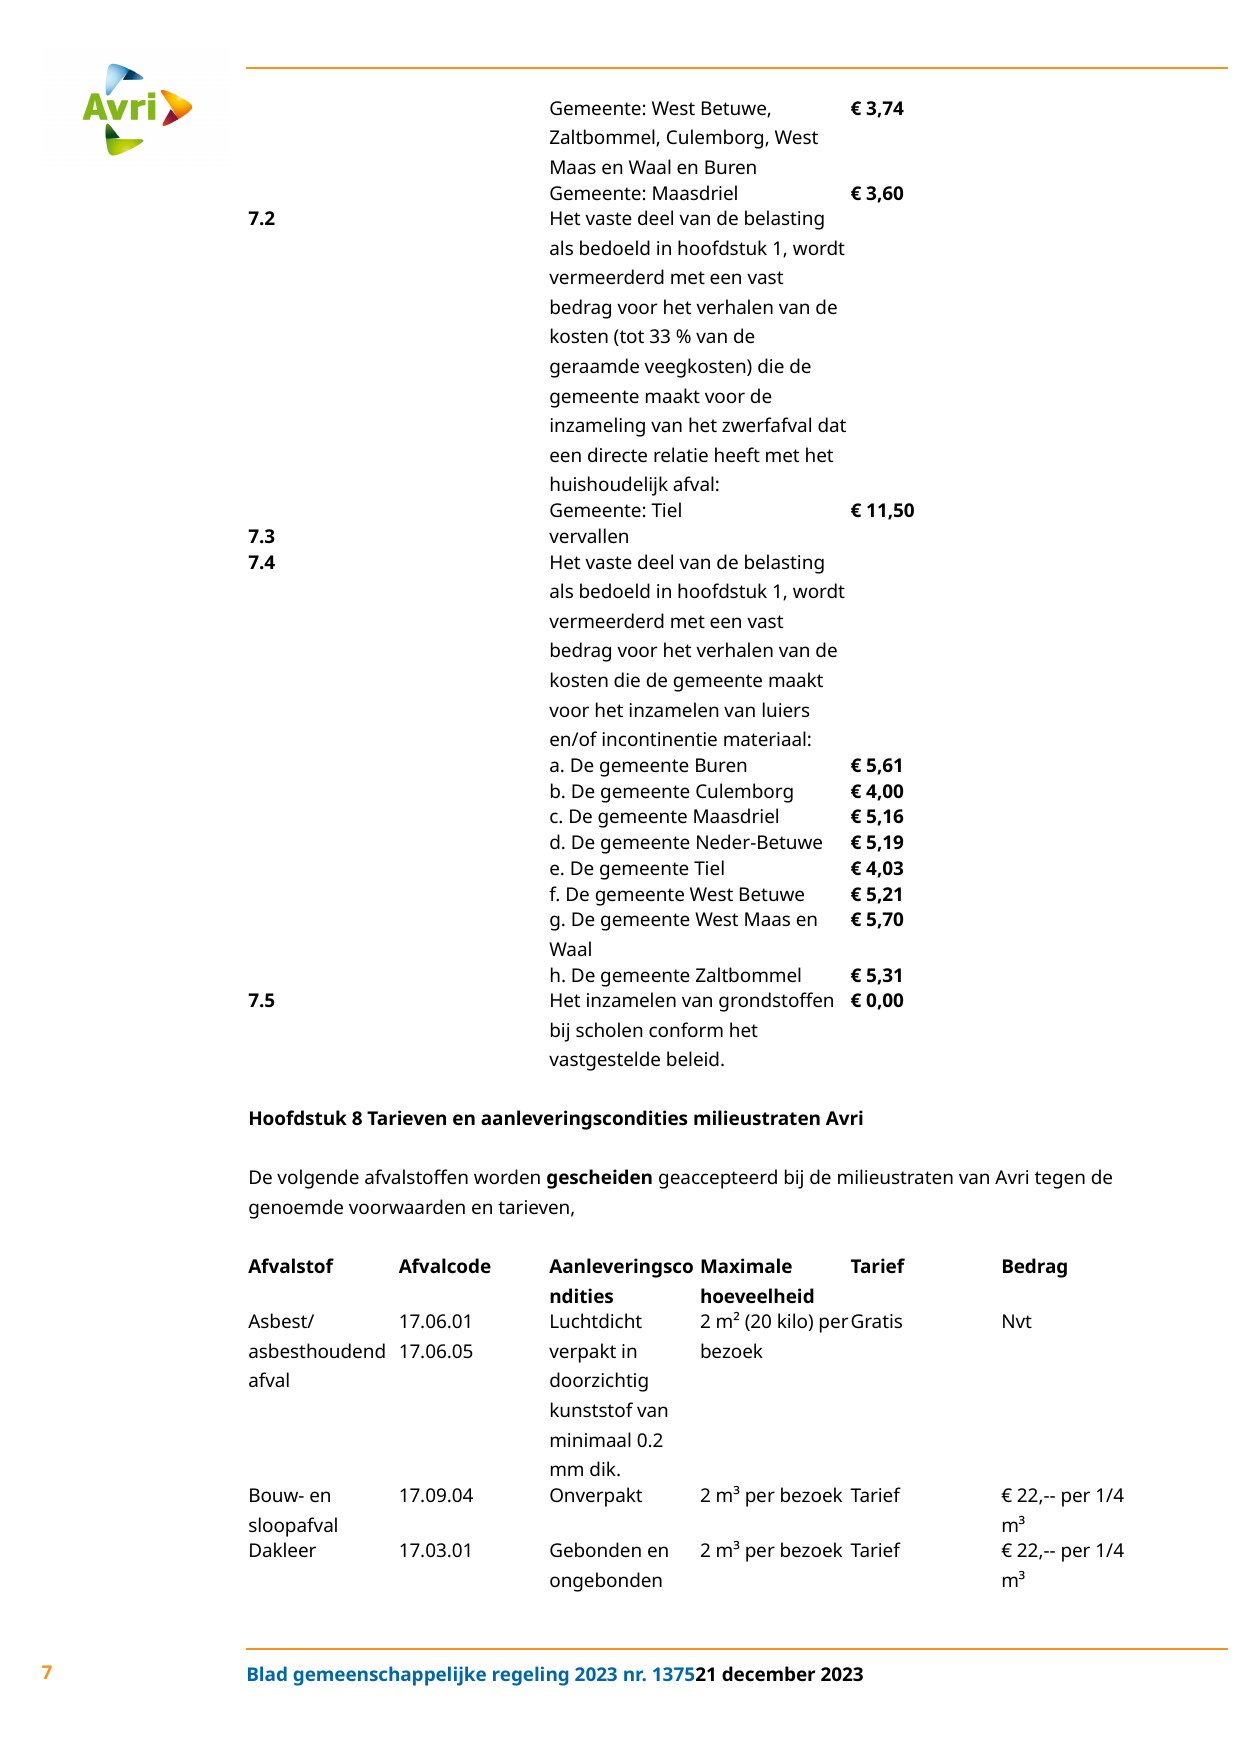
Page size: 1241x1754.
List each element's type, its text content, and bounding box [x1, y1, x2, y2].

table_header Afvalstof [248, 1253, 398, 1308]
table_cell € 5,21 [850, 881, 1152, 906]
table_header Aanleveringscondities [549, 1253, 700, 1308]
table_cell Asbest/ asbesthoudend afval [248, 1309, 398, 1482]
table_cell € 5,19 [850, 829, 1152, 855]
table_cell [850, 549, 1152, 752]
table_cell 17.09.04 [399, 1482, 549, 1537]
table_cell g. De gemeente West Maas en Waal [549, 906, 850, 962]
table_cell 7.5 [248, 988, 549, 1072]
table_header Bedrag [1001, 1253, 1152, 1308]
table_cell Gemeente: Maasdriel [549, 180, 850, 205]
table_cell 7.4 [248, 549, 549, 752]
table_cell [850, 205, 1152, 497]
table_cell Tarief [850, 1482, 1001, 1537]
table_cell b. De gemeente Culemborg [549, 778, 850, 803]
table_cell [248, 778, 549, 987]
table_cell Het inzamelen van grondstoffen bij scholen conform het vastgestelde beleid. [549, 988, 850, 1072]
table_cell € 3,60 [850, 180, 1152, 205]
table_cell Het vaste deel van de belasting als bedoeld in hoofdstuk 1, wordt vermeerderd met een vast bedrag voor het verhalen van de kosten (tot 33 % van de geraamde veegkosten) die de gemeente maakt voor de inzameling van het zwerfafval dat een directe relatie heeft met het huishoudelijk afval: [549, 205, 850, 497]
table_cell vervallen [549, 523, 850, 549]
table_cell € 5,31 [850, 962, 1152, 987]
table_cell Gemeente: Tiel [549, 498, 850, 523]
table_cell Het vaste deel van de belasting als bedoeld in hoofdstuk 1, wordt vermeerderd met een vast bedrag voor het verhalen van de kosten die de gemeente maakt voor het inzamelen van luiers en/of incontinentie materiaal: [549, 549, 850, 752]
table_cell € 3,74 [850, 95, 1152, 180]
table_cell € 5,70 [850, 906, 1152, 962]
table_cell e. De gemeente Tiel [549, 855, 850, 881]
table_cell Onverpakt [549, 1482, 700, 1537]
table_cell Nvt [1001, 1309, 1152, 1482]
table_cell € 11,50 [850, 498, 1152, 523]
table_cell Gebonden en ongebonden [549, 1538, 700, 1593]
table_cell 17.03.01 [399, 1538, 549, 1593]
table_cell € 5,16 [850, 804, 1152, 829]
table_cell f. De gemeente West Betuwe [549, 881, 850, 906]
table_header Afvalcode [399, 1253, 549, 1308]
table_cell 2 m³ per bezoek [700, 1538, 850, 1593]
table_cell Gemeente: West Betuwe, Zaltbommel, Culemborg, West Maas en Waal en Buren [549, 95, 850, 180]
table_cell € 4,03 [850, 855, 1152, 881]
table_cell 17.06.01 17.06.05 [399, 1309, 549, 1482]
table_cell d. De gemeente Neder-Betuwe [549, 829, 850, 855]
table_cell a. De gemeente Buren [549, 752, 850, 778]
table_cell € 0,00 [850, 988, 1152, 1072]
table_cell [248, 498, 549, 523]
table_cell [248, 180, 549, 205]
table_cell Gratis [850, 1309, 1001, 1482]
table_header Tarief [850, 1253, 1001, 1308]
table_cell Luchtdicht verpakt in doorzichtig kunststof van minimaal 0.2 mm dik. [549, 1309, 700, 1482]
table_cell c. De gemeente Maasdriel [549, 804, 850, 829]
table_cell € 4,00 [850, 778, 1152, 803]
picture [41, 47, 231, 172]
table_cell 7.3 [248, 523, 549, 549]
table_cell € 5,61 [850, 752, 1152, 778]
table_cell [248, 752, 549, 778]
table_header Maximale hoeveelheid [700, 1253, 850, 1308]
table_cell 7.2 [248, 205, 549, 497]
text De volgende afvalstoffen worden gescheiden geaccepteerd bij de milieustraten van Avri tegen de genoemde voorwaarden en tarieven, [248, 1164, 1152, 1220]
table_cell [850, 523, 1152, 549]
table_cell h. De gemeente Zaltbommel [549, 962, 850, 987]
table_cell Bouw- en sloopafval [248, 1482, 398, 1537]
table_cell € 22,-- per 1/4 m³ [1001, 1538, 1152, 1593]
table_cell [248, 95, 549, 180]
text Hoofdstuk 8 Tarieven en aanleveringscondities milieustraten Avri [248, 1105, 1152, 1131]
table_cell € 22,-- per 1/4 m³ [1001, 1482, 1152, 1537]
table_cell 2 m² (20 kilo) per bezoek [700, 1309, 850, 1482]
table_cell Tarief [850, 1538, 1001, 1593]
table_cell 2 m³ per bezoek [700, 1482, 850, 1537]
table_cell Dakleer [248, 1538, 398, 1593]
